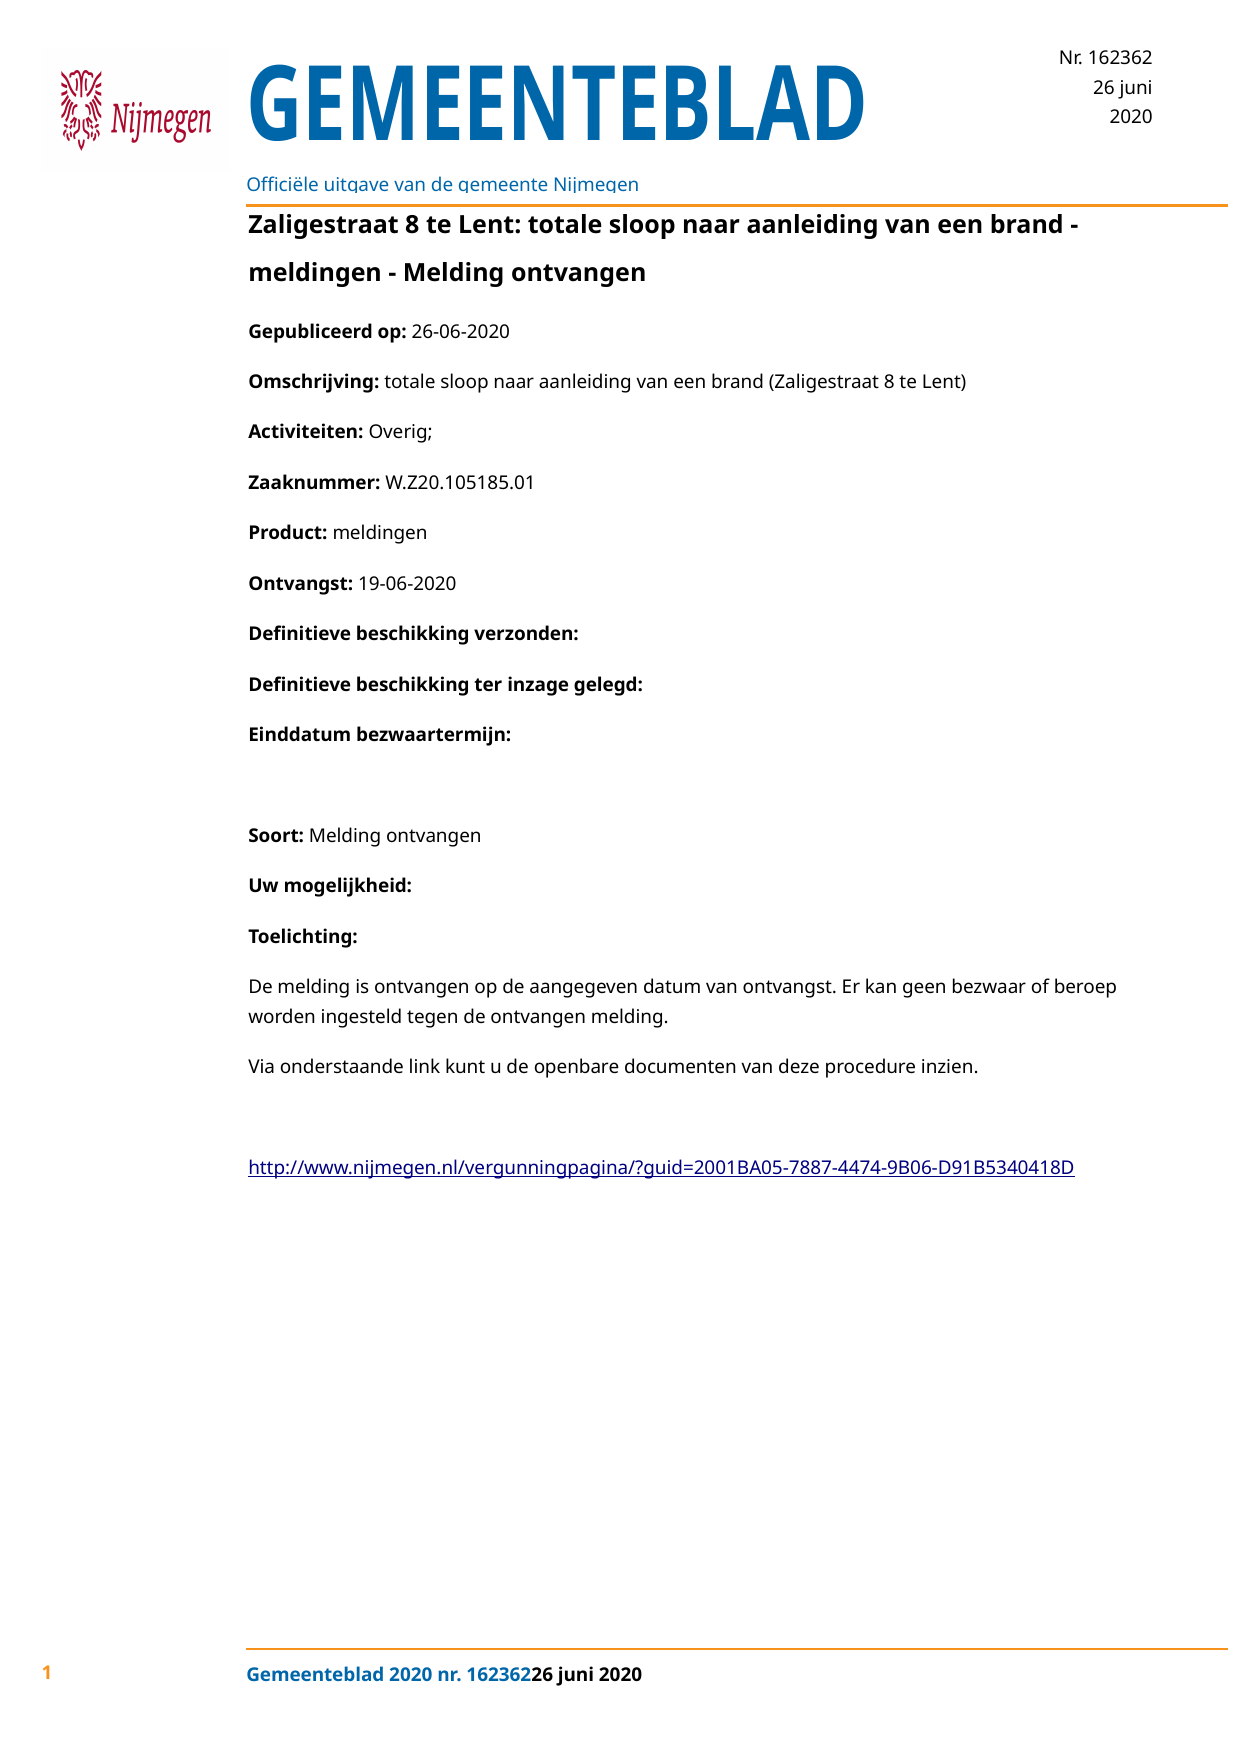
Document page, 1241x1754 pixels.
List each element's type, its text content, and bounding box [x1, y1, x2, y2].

text http://www.nijmegen.nl/vergunningpagina/?guid=2001BA05-7887-4474-9B06-D91B5340418D [248, 1154, 1152, 1180]
text De melding is ontvangen op de aangegeven datum van ontvangst. Er kan geen bezwaar of beroep worden ingesteld tegen de ontvangen melding. [248, 973, 1152, 1029]
text Omschrijving: totale sloop naar aanleiding van een brand (Zaligestraat 8 te Lent) [248, 368, 1152, 394]
text Gepubliceerd op: 26-06-2020 [248, 318, 1152, 344]
text Zaaknummer: W.Z20.105185.01 [248, 469, 1152, 495]
text Activiteiten: Overig; [248, 419, 1152, 444]
text Soort: Melding ontvangen [248, 822, 1152, 848]
text Definitieve beschikking ter inzage gelegd: [248, 671, 1152, 697]
text Einddatum bezwaartermijn: [248, 721, 1152, 747]
text Definitieve beschikking verzonden: [248, 620, 1152, 646]
picture [41, 47, 231, 172]
text Ontvangst: 19-06-2020 [248, 570, 1152, 596]
text Zaligestraat 8 te Lent: totale sloop naar aanleiding van een brand - meldingen - Melding ontvangen [248, 207, 1152, 288]
text Via onderstaande link kunt u de openbare documenten van deze procedure inzien. [248, 1053, 1152, 1079]
text Toelichting: [248, 923, 1152, 949]
text Uw mogelijkheid: [248, 872, 1152, 898]
text Product: meldingen [248, 519, 1152, 545]
